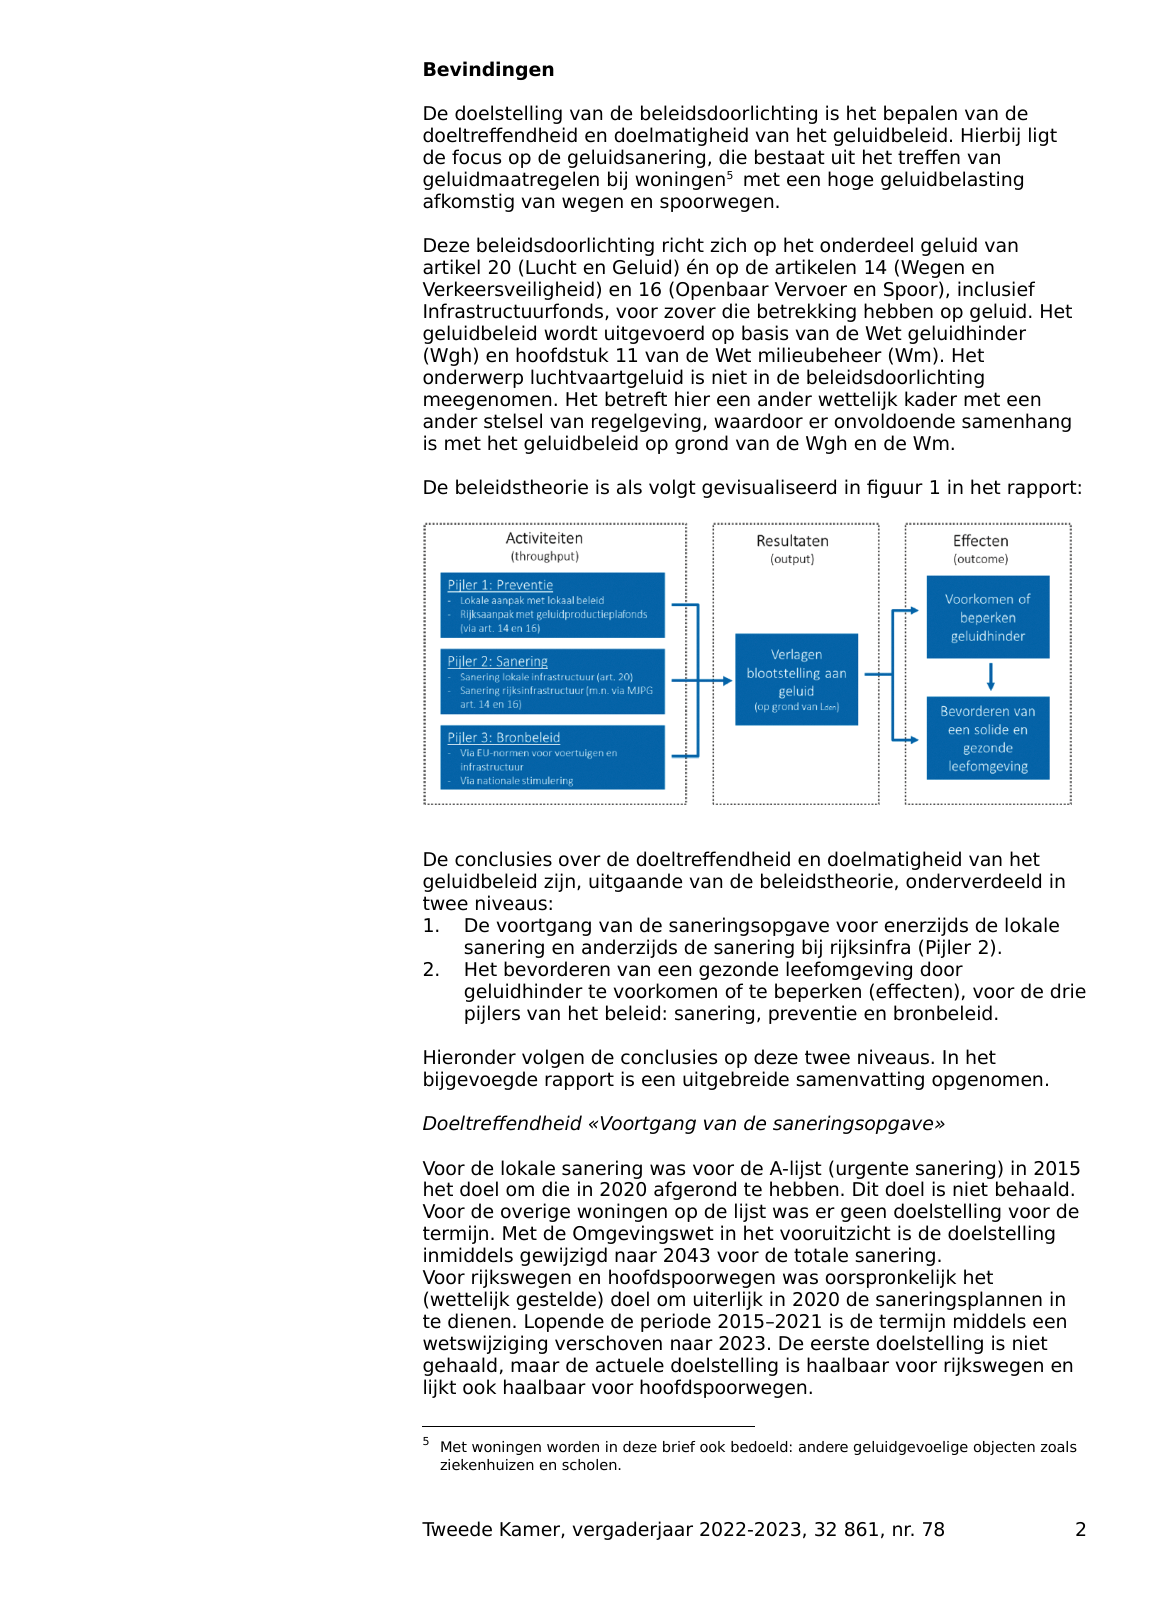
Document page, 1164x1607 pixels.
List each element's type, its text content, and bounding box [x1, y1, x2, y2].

text Met woningen worden in deze brief ook bedoeld: andere geluidgevoelige objecten zoals ziekenhuizen en scholen. [422, 1435, 1087, 1474]
text De conclusies over de doeltreffendheid en doelmatigheid van het geluidbeleid zijn, uitgaande van de beleidstheorie, onderverdeeld in twee niveaus: [422, 849, 1087, 915]
text Deze beleidsdoorlichting richt zich op het onderdeel geluid van artikel 20 (Lucht en Geluid) én op de artikelen 14 (Wegen en Verkeersveiligheid) en 16 (Openbaar Vervoer en Spoor), inclusief Infrastructuurfonds, voor zover die betrekking hebben op geluid. Het geluidbeleid wordt uitgevoerd op basis van de Wet geluidhinder (Wgh) en hoofdstuk 11 van de Wet milieubeheer (Wm). Het onderwerp luchtvaartgeluid is niet in de beleidsdoorlichting meegenomen. Het betreft hier een ander wettelijk kader met een ander stelsel van regelgeving, waardoor er onvoldoende samenhang is met het geluidbeleid op grond van de Wgh en de Wm. [422, 235, 1087, 455]
text Voor de lokale sanering was voor de A-lijst (urgente sanering) in 2015 het doel om die in 2020 afgerond te hebben. Dit doel is niet behaald. Voor de overige woningen op de lijst was er geen doelstelling voor de termijn. Met de Omgevingswet in het vooruitzicht is de doelstelling inmiddels gewijzigd naar 2043 voor de totale sanering. [422, 1157, 1087, 1267]
picture [422, 521, 1072, 805]
text Voor rijkswegen en hoofdspoorwegen was oorspronkelijk het (wettelijk gestelde) doel om uiterlijk in 2020 de saneringsplannen in te dienen. Lopende de periode 2015–2021 is de termijn middels een wetswijziging verschoven naar 2023. De eerste doelstelling is niet gehaald, maar de actuele doelstelling is haalbaar voor rijkswegen en lijkt ook haalbaar voor hoofdspoorwegen. [422, 1267, 1087, 1399]
text 2. Het bevorderen van een gezonde leefomgeving door geluidhinder te voorkomen of te beperken (effecten), voor de drie pijlers van het beleid: sanering, preventie en bronbeleid. [422, 959, 1087, 1025]
text De beleidstheorie is als volgt gevisualiseerd in figuur 1 in het rapport: [422, 477, 1087, 499]
subtitle Doeltreffendheid «Voortgang van de saneringsopgave» [422, 1113, 1087, 1135]
subtitle Bevindingen [422, 59, 1087, 81]
text Hieronder volgen de conclusies op deze twee niveaus. In het bijgevoegde rapport is een uitgebreide samenvatting opgenomen. [422, 1047, 1087, 1091]
text 1. De voortgang van de saneringsopgave voor enerzijds de lokale sanering en anderzijds de sanering bij rijksinfra (Pijler 2). [422, 915, 1087, 959]
text De doelstelling van de beleidsdoorlichting is het bepalen van de doeltreffendheid en doelmatigheid van het geluidbeleid. Hierbij ligt de focus op de geluidsanering, die bestaat uit het treffen van geluidmaatregelen bij woningen met een hoge geluidbelasting afkomstig van wegen en spoorwegen. [422, 103, 1087, 213]
